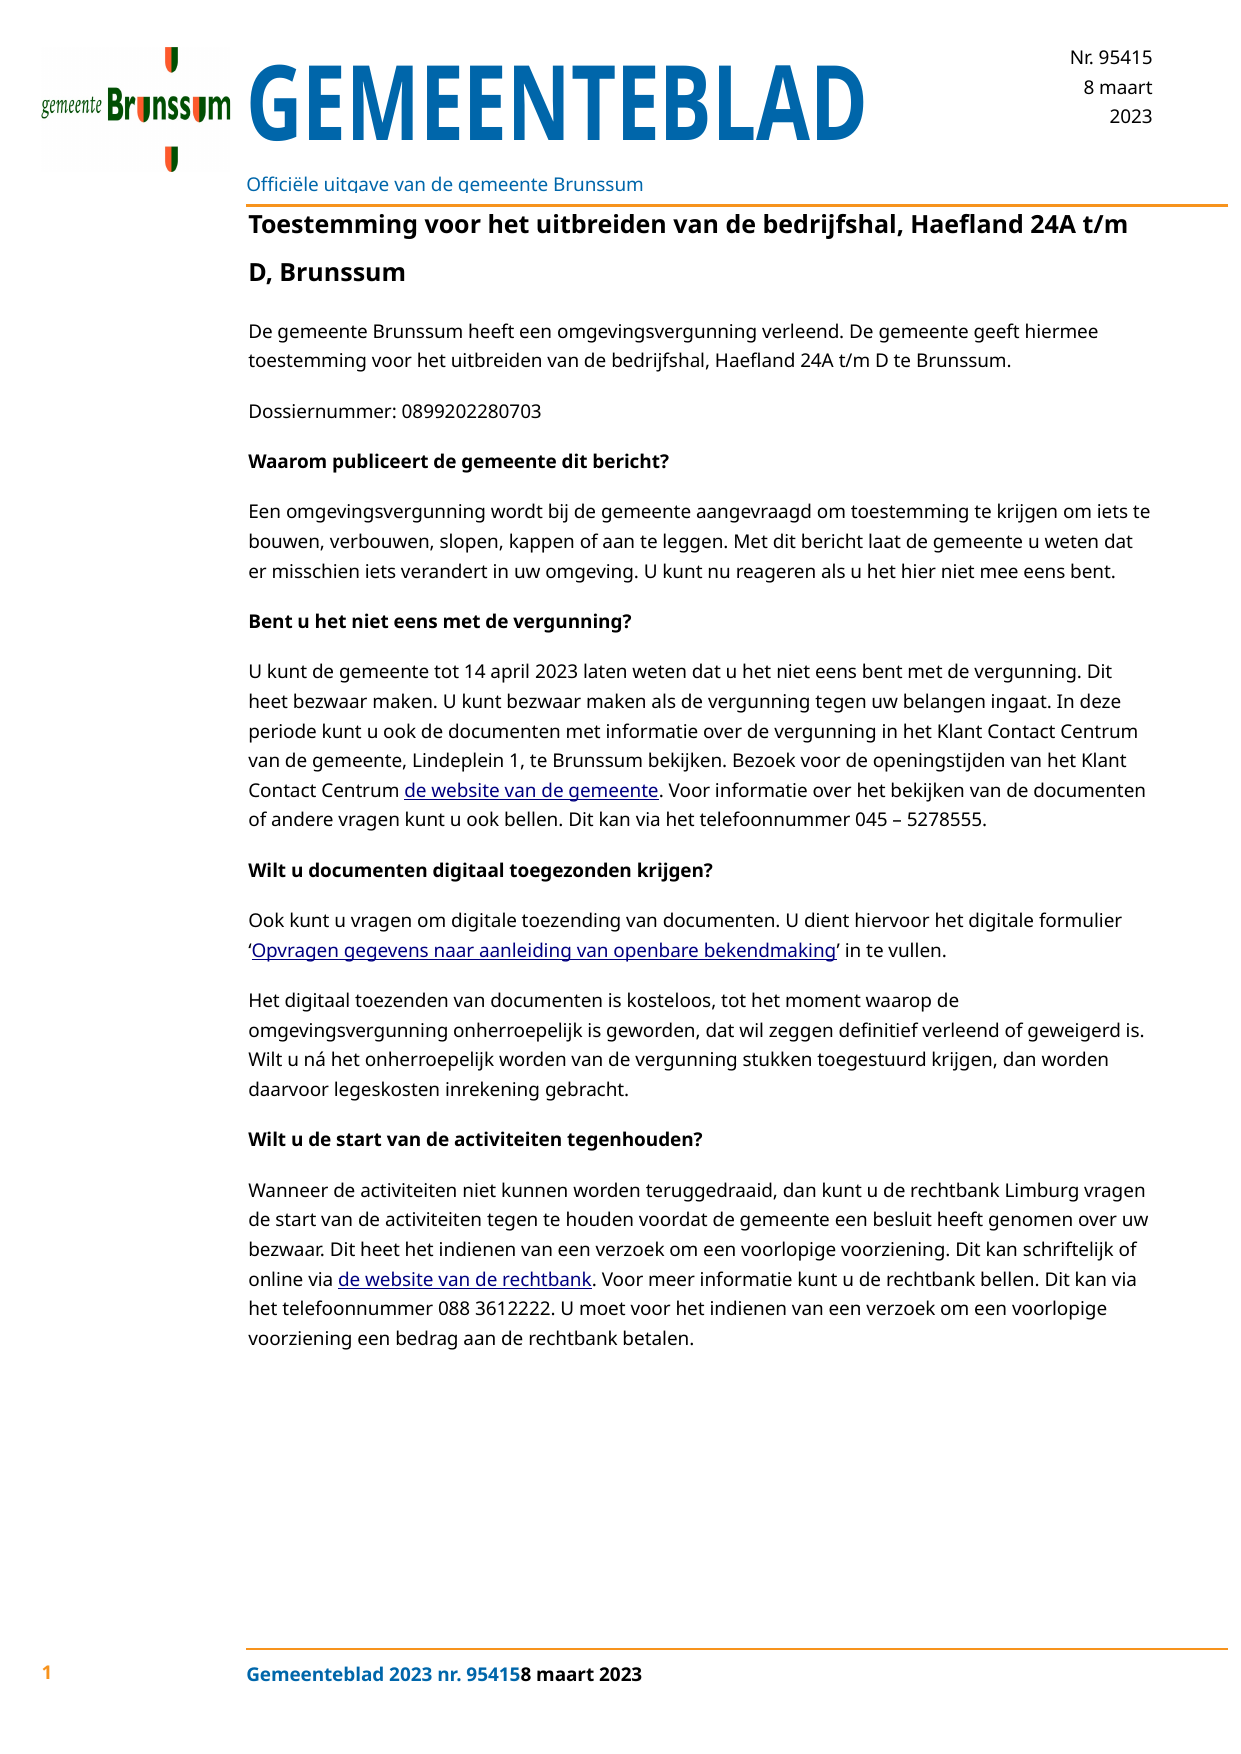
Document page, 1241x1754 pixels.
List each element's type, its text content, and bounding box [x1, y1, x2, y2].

text De gemeente Brunssum heeft een omgevingsvergunning verleend. De gemeente geeft hiermee toestemming voor het uitbreiden van de bedrijfshal, Haefland 24A t/m D te Brunssum. [248, 318, 1152, 373]
text Dossiernummer: 0899202280703 [248, 398, 1152, 424]
text Toestemming voor het uitbreiden van de bedrijfshal, Haefland 24A t/m D, Brunssum [248, 207, 1152, 288]
text Een omgevingsvergunning wordt bij de gemeente aangevraagd om toestemming te krijgen om iets te bouwen, verbouwen, slopen, kappen of aan te leggen. Met dit bericht laat de gemeente u weten dat er misschien iets verandert in uw omgeving. U kunt nu reageren als u het hier niet mee eens bent. [248, 499, 1152, 584]
text Wilt u de start van de activiteiten tegenhouden? [248, 1127, 1152, 1152]
text Ook kunt u vragen om digitale toezending van documenten. U dient hiervoor het digitale formulier ‘Opvragen gegevens naar aanleiding van openbare bekendmaking’ in te vullen. [248, 907, 1152, 963]
text Bent u het niet eens met de vergunning? [248, 608, 1152, 634]
text Het digitaal toezenden van documenten is kosteloos, tot het moment waarop de omgevingsvergunning onherroepelijk is geworden, dat wil zeggen definitief verleend of geweigerd is. Wilt u ná het onherroepelijk worden van de vergunning stukken toegestuurd krijgen, dan worden daarvoor legeskosten inrekening gebracht. [248, 987, 1152, 1102]
picture [41, 47, 231, 172]
text Wanneer de activiteiten niet kunnen worden teruggedraaid, dan kunt u de rechtbank Limburg vragen de start van de activiteiten tegen te houden voordat de gemeente een besluit heeft genomen over uw bezwaar. Dit heet het indienen van een verzoek om een voorlopige voorziening. Dit kan schriftelijk of online via de website van de rechtbank. Voor meer informatie kunt u de rechtbank bellen. Dit kan via het telefoonnummer 088 3612222. U moet voor het indienen van een verzoek om een voorlopige voorziening een bedrag aan de rechtbank betalen. [248, 1177, 1152, 1351]
text U kunt de gemeente tot 14 april 2023 laten weten dat u het niet eens bent met de vergunning. Dit heet bezwaar maken. U kunt bezwaar maken als de vergunning tegen uw belangen ingaat. In deze periode kunt u ook de documenten met informatie over de vergunning in het Klant Contact Centrum van de gemeente, Lindeplein 1, te Brunssum bekijken. Bezoek voor de openingstijden van het Klant Contact Centrum de website van de gemeente. Voor informatie over het bekijken van de documenten of andere vragen kunt u ook bellen. Dit kan via het telefoonnummer 045 – 5278555. [248, 659, 1152, 832]
text Wilt u documenten digitaal toegezonden krijgen? [248, 857, 1152, 883]
text Waarom publiceert de gemeente dit bericht? [248, 448, 1152, 474]
